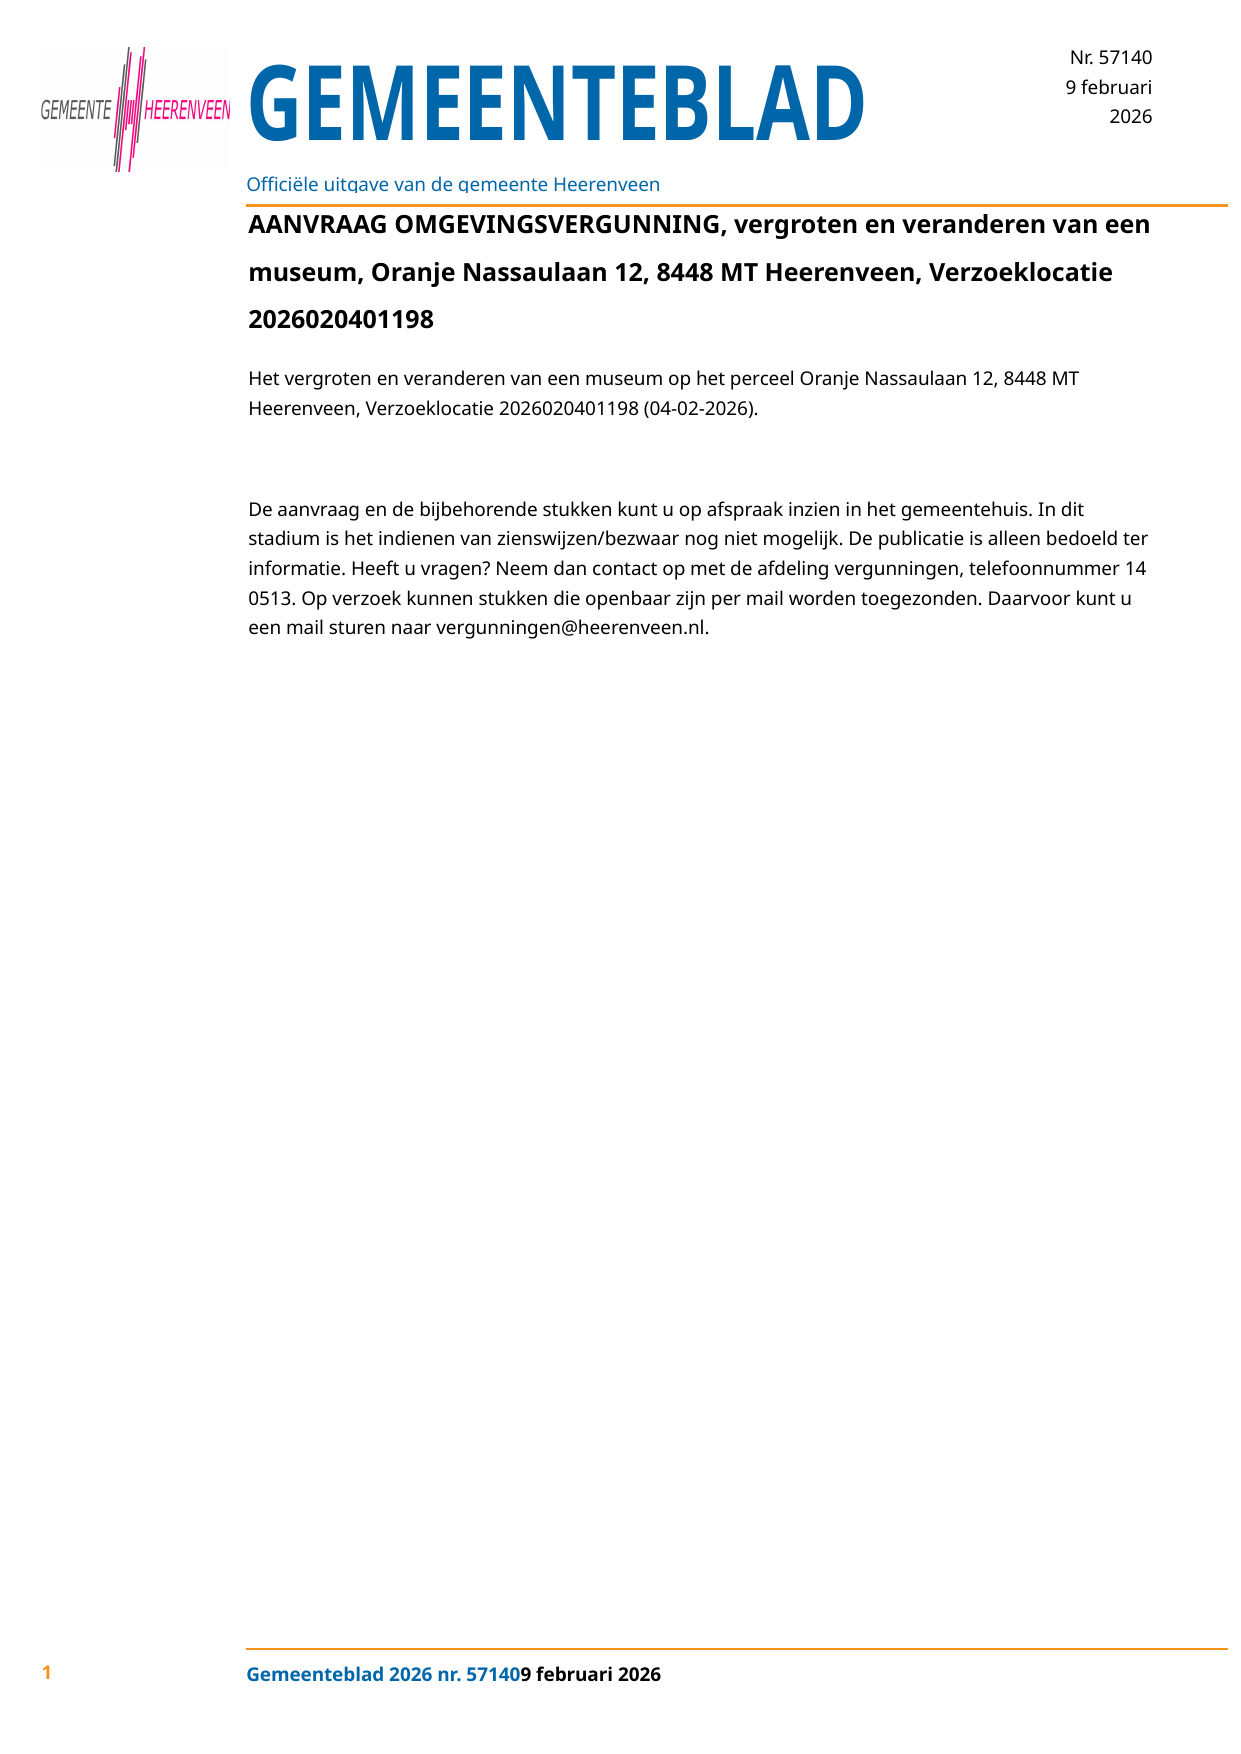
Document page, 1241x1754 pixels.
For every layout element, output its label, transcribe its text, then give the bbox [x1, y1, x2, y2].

text Het vergroten en veranderen van een museum op het perceel Oranje Nassaulaan 12, 8448 MT Heerenveen, Verzoeklocatie 2026020401198 (04-02-2026). [248, 366, 1152, 421]
picture [41, 47, 231, 172]
text AANVRAAG OMGEVINGSVERGUNNING, vergroten en veranderen van een museum, Oranje Nassaulaan 12, 8448 MT Heerenveen, Verzoeklocatie 2026020401198 [248, 207, 1152, 336]
text De aanvraag en de bijbehorende stukken kunt u op afspraak inzien in het gemeentehuis. In dit stadium is het indienen van zienswijzen/bezwaar nog niet mogelijk. De publicatie is alleen bedoeld ter informatie. Heeft u vragen? Neem dan contact op met de afdeling vergunningen, telefoonnummer 14 0513. Op verzoek kunnen stukken die openbaar zijn per mail worden toegezonden. Daarvoor kunt u een mail sturen naar vergunningen@heerenveen.nl. [248, 496, 1152, 640]
